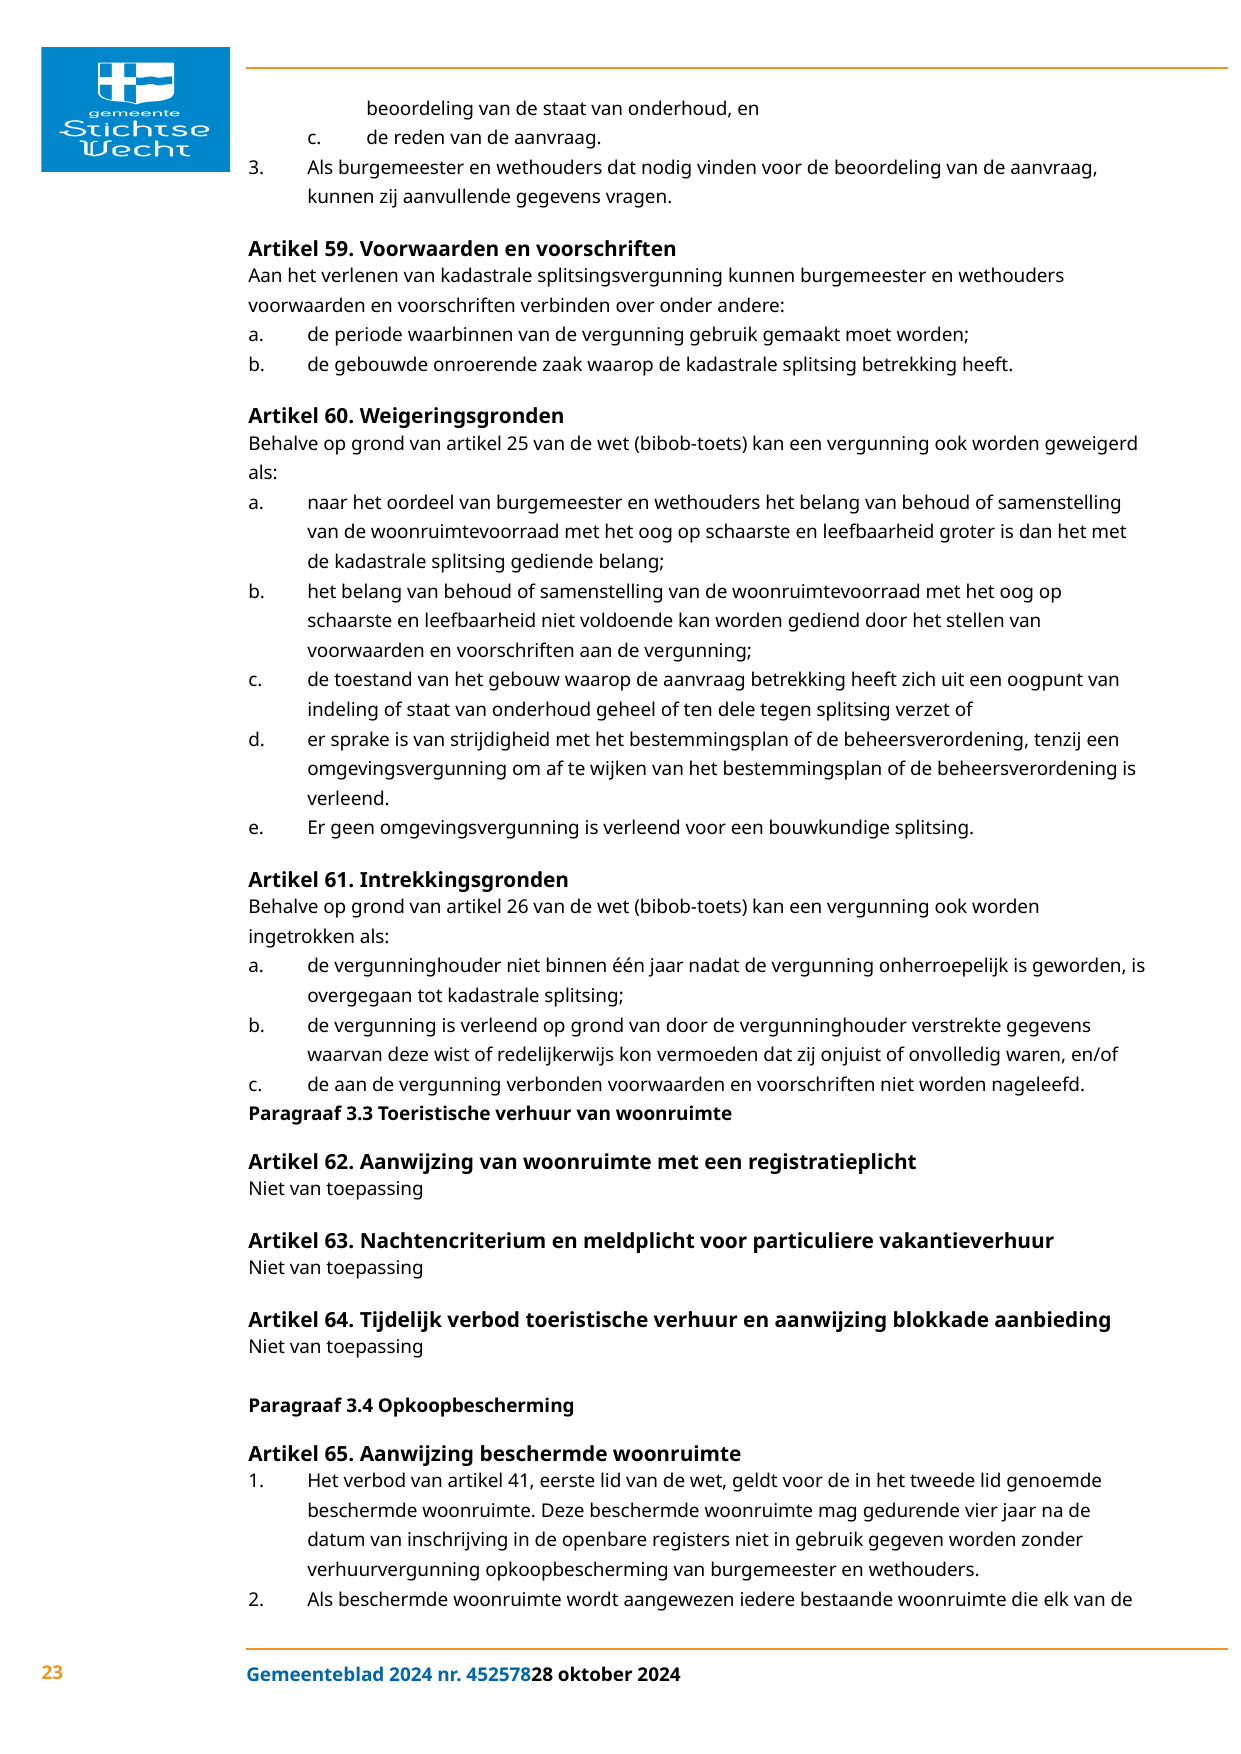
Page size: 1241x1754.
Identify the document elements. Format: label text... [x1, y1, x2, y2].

text Artikel 60. Weigeringsgronden [248, 402, 1152, 430]
list Als beschermde woonruimte wordt aangewezen iedere bestaande woonruimte die elk van de [248, 1586, 1152, 1611]
list de gebouwde onroerende zaak waarop de kadastrale splitsing betrekking heeft. [248, 351, 1152, 377]
list de aan de vergunning verbonden voorwaarden en voorschriften niet worden nageleefd. [248, 1071, 1152, 1097]
text Niet van toepassing [248, 1254, 1152, 1280]
list Er geen omgevingsvergunning is verleend voor een bouwkundige splitsing. [248, 814, 1152, 840]
text Artikel 64. Tijdelijk verbod toeristische verhuur en aanwijzing blokkade aanbieding [248, 1305, 1152, 1333]
list de vergunninghouder niet binnen één jaar nadat de vergunning onherroepelijk is geworden, is overgegaan tot kadastrale splitsing; [248, 953, 1152, 1008]
list het belang van behoud of samenstelling van de woonruimtevoorraad met het oog op schaarste en leefbaarheid niet voldoende kan worden gediend door het stellen van voorwaarden en voorschriften aan de vergunning; [248, 578, 1152, 663]
text Behalve op grond van artikel 26 van de wet (bibob-toets) kan een vergunning ook worden ingetrokken als: [248, 893, 1152, 949]
text Artikel 65. Aanwijzing beschermde woonruimte [248, 1439, 1152, 1467]
list de reden van de aanvraag. [307, 124, 1152, 150]
picture [137, 63, 174, 103]
text Niet van toepassing [248, 1176, 1152, 1201]
text Paragraaf 3.4 Opkoopbescherming [248, 1392, 1152, 1418]
text Artikel 62. Aanwijzing van woonruimte met een registratieplicht [248, 1147, 1152, 1176]
list Als burgemeester en wethouders dat nodig vinden voor de beoordeling van de aanvraag, kunnen zij aanvullende gegevens vragen. [248, 154, 1152, 209]
list er sprake is van strijdigheid met het bestemmingsplan of de beheersverordening, tenzij een omgevingsvergunning om af te wijken van het bestemmingsplan of de beheersverordening is verleend. [248, 726, 1152, 811]
list naar het oordeel van burgemeester en wethouders het belang van behoud of samenstelling van de woonruimtevoorraad met het oog op schaarste en leefbaarheid groter is dan het met de kadastrale splitsing gediende belang; [248, 489, 1152, 574]
text Artikel 61. Intrekkingsgronden [248, 865, 1152, 893]
text Artikel 63. Nachtencriterium en meldplicht voor particuliere vakantieverhuur [248, 1226, 1152, 1254]
text Artikel 59. Voorwaarden en voorschriften [248, 234, 1152, 262]
list de periode waarbinnen van de vergunning gebruik gemaakt moet worden; [248, 322, 1152, 347]
picture [99, 63, 135, 101]
list Het verbod van artikel 41, eerste lid van de wet, geldt voor de in het tweede lid genoemde beschermde woonruimte. Deze beschermde woonruimte mag gedurende vier jaar na de datum van inschrijving in de openbare registers niet in gebruik gegeven worden zonder verhuurvergunning opkoopbescherming van burgemeester en wethouders. [248, 1467, 1152, 1582]
text Niet van toepassing [248, 1333, 1152, 1359]
list beoordeling van de staat van onderhoud, en [307, 95, 1152, 121]
text Aan het verlenen van kadastrale splitsingsvergunning kunnen burgemeester en wethouders voorwaarden en voorschriften verbinden over onder andere: [248, 262, 1152, 318]
text Behalve op grond van artikel 25 van de wet (bibob-toets) kan een vergunning ook worden geweigerd als: [248, 430, 1152, 485]
text Paragraaf 3.3 Toeristische verhuur van woonruimte [248, 1101, 1152, 1126]
list de toestand van het gebouw waarop de aanvraag betrekking heeft zich uit een oogpunt van indeling of staat van onderhoud geheel of ten dele tegen splitsing verzet of [248, 667, 1152, 722]
list de vergunning is verleend op grond van door de vergunninghouder verstrekte gegevens waarvan deze wist of redelijkerwijs kon vermoeden dat zij onjuist of onvolledig waren, en/of [248, 1012, 1152, 1067]
